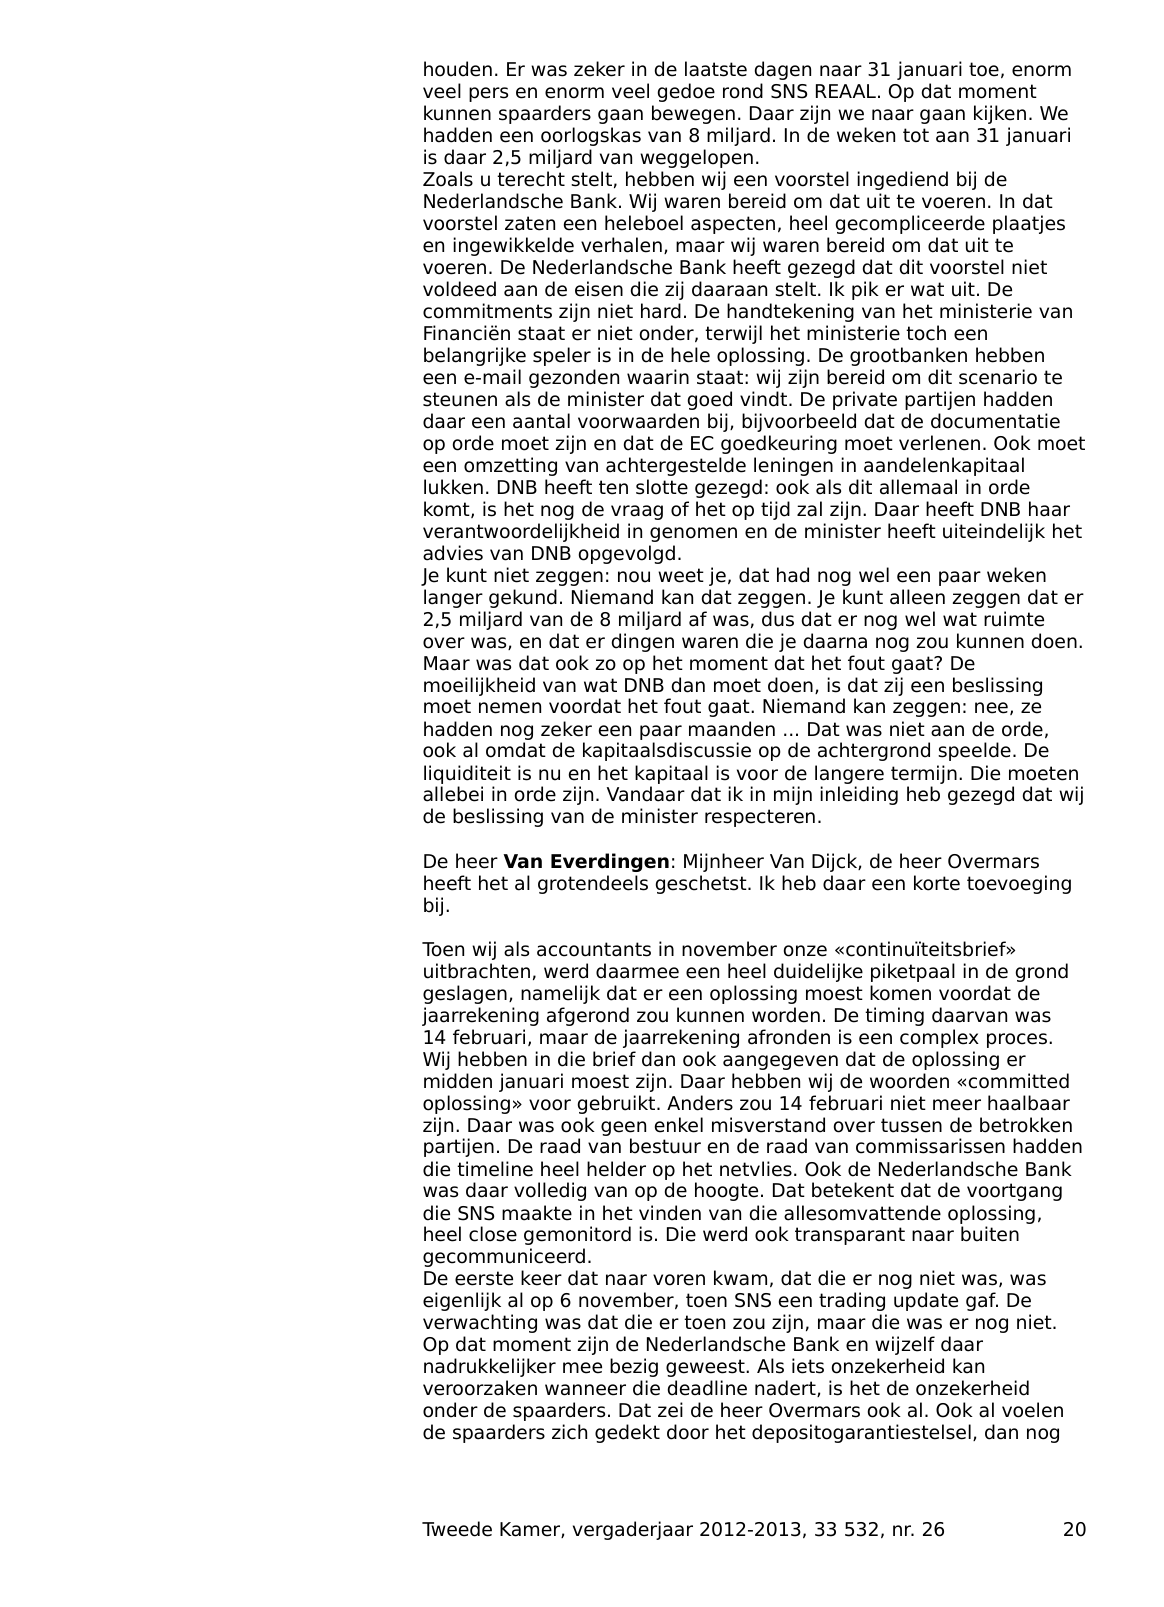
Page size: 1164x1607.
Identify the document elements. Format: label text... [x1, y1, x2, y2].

text De heer Van Everdingen: Mijnheer Van Dijck, de heer Overmars heeft het al grotendeels geschetst. Ik heb daar een korte toevoeging bij. [422, 851, 1087, 916]
text houden. Er was zeker in de laatste dagen naar 31 januari toe, enorm veel pers en enorm veel gedoe rond SNS REAAL. Op dat moment kunnen spaarders gaan bewegen. Daar zijn we naar gaan kijken. We hadden een oorlogskas van 8 miljard. In de weken tot aan 31 januari is daar 2,5 miljard van weggelopen. [422, 59, 1087, 169]
text Zoals u terecht stelt, hebben wij een voorstel ingediend bij de Nederlandsche Bank. Wij waren bereid om dat uit te voeren. In dat voorstel zaten een heleboel aspecten, heel gecompliceerde plaatjes en ingewikkelde verhalen, maar wij waren bereid om dat uit te voeren. De Nederlandsche Bank heeft gezegd dat dit voorstel niet voldeed aan de eisen die zij daaraan stelt. Ik pik er wat uit. De commitments zijn niet hard. De handtekening van het ministerie van Financiën staat er niet onder, terwijl het ministerie toch een belangrijke speler is in de hele oplossing. De grootbanken hebben een e-mail gezonden waarin staat: wij zijn bereid om dit scenario te steunen als de minister dat goed vindt. De private partijen hadden daar een aantal voorwaarden bij, bijvoorbeeld dat de documentatie op orde moet zijn en dat de EC goedkeuring moet verlenen. Ook moet een omzetting van achtergestelde leningen in aandelenkapitaal lukken. DNB heeft ten slotte gezegd: ook als dit allemaal in orde komt, is het nog de vraag of het op tijd zal zijn. Daar heeft DNB haar verantwoordelijkheid in genomen en de minister heeft uiteindelijk het advies van DNB opgevolgd. [422, 169, 1087, 564]
text Je kunt niet zeggen: nou weet je, dat had nog wel een paar weken langer gekund. Niemand kan dat zeggen. Je kunt alleen zeggen dat er 2,5 miljard van de 8 miljard af was, dus dat er nog wel wat ruimte over was, en dat er dingen waren die je daarna nog zou kunnen doen. Maar was dat ook zo op het moment dat het fout gaat? De moeilijkheid van wat DNB dan moet doen, is dat zij een beslissing moet nemen voordat het fout gaat. Niemand kan zeggen: nee, ze hadden nog zeker een paar maanden ... Dat was niet aan de orde, ook al omdat de kapitaalsdiscussie op de achtergrond speelde. De liquiditeit is nu en het kapitaal is voor de langere termijn. Die moeten allebei in orde zijn. Vandaar dat ik in mijn inleiding heb gezegd dat wij de beslissing van de minister respecteren. [422, 564, 1087, 828]
text Toen wij als accountants in november onze «continuïteitsbrief» uitbrachten, werd daarmee een heel duidelijke piketpaal in de grond geslagen, namelijk dat er een oplossing moest komen voordat de jaarrekening afgerond zou kunnen worden. De timing daarvan was 14 februari, maar de jaarrekening afronden is een complex proces. Wij hebben in die brief dan ook aangegeven dat de oplossing er midden januari moest zijn. Daar hebben wij de woorden «committed oplossing» voor gebruikt. Anders zou 14 februari niet meer haalbaar zijn. Daar was ook geen enkel misverstand over tussen de betrokken partijen. De raad van bestuur en de raad van commissarissen hadden die timeline heel helder op het netvlies. Ook de Nederlandsche Bank was daar volledig van op de hoogte. Dat betekent dat de voortgang die SNS maakte in het vinden van die allesomvattende oplossing, heel close gemonitord is. Die werd ook transparant naar buiten gecommuniceerd. [422, 939, 1087, 1268]
text De eerste keer dat naar voren kwam, dat die er nog niet was, was eigenlijk al op 6 november, toen SNS een trading update gaf. De verwachting was dat die er toen zou zijn, maar die was er nog niet. Op dat moment zijn de Nederlandsche Bank en wijzelf daar nadrukkelijker mee bezig geweest. Als iets onzekerheid kan veroorzaken wanneer die deadline nadert, is het de onzekerheid onder de spaarders. Dat zei de heer Overmars ook al. Ook al voelen de spaarders zich gedekt door het depositogarantiestelsel, dan nog [422, 1268, 1087, 1444]
